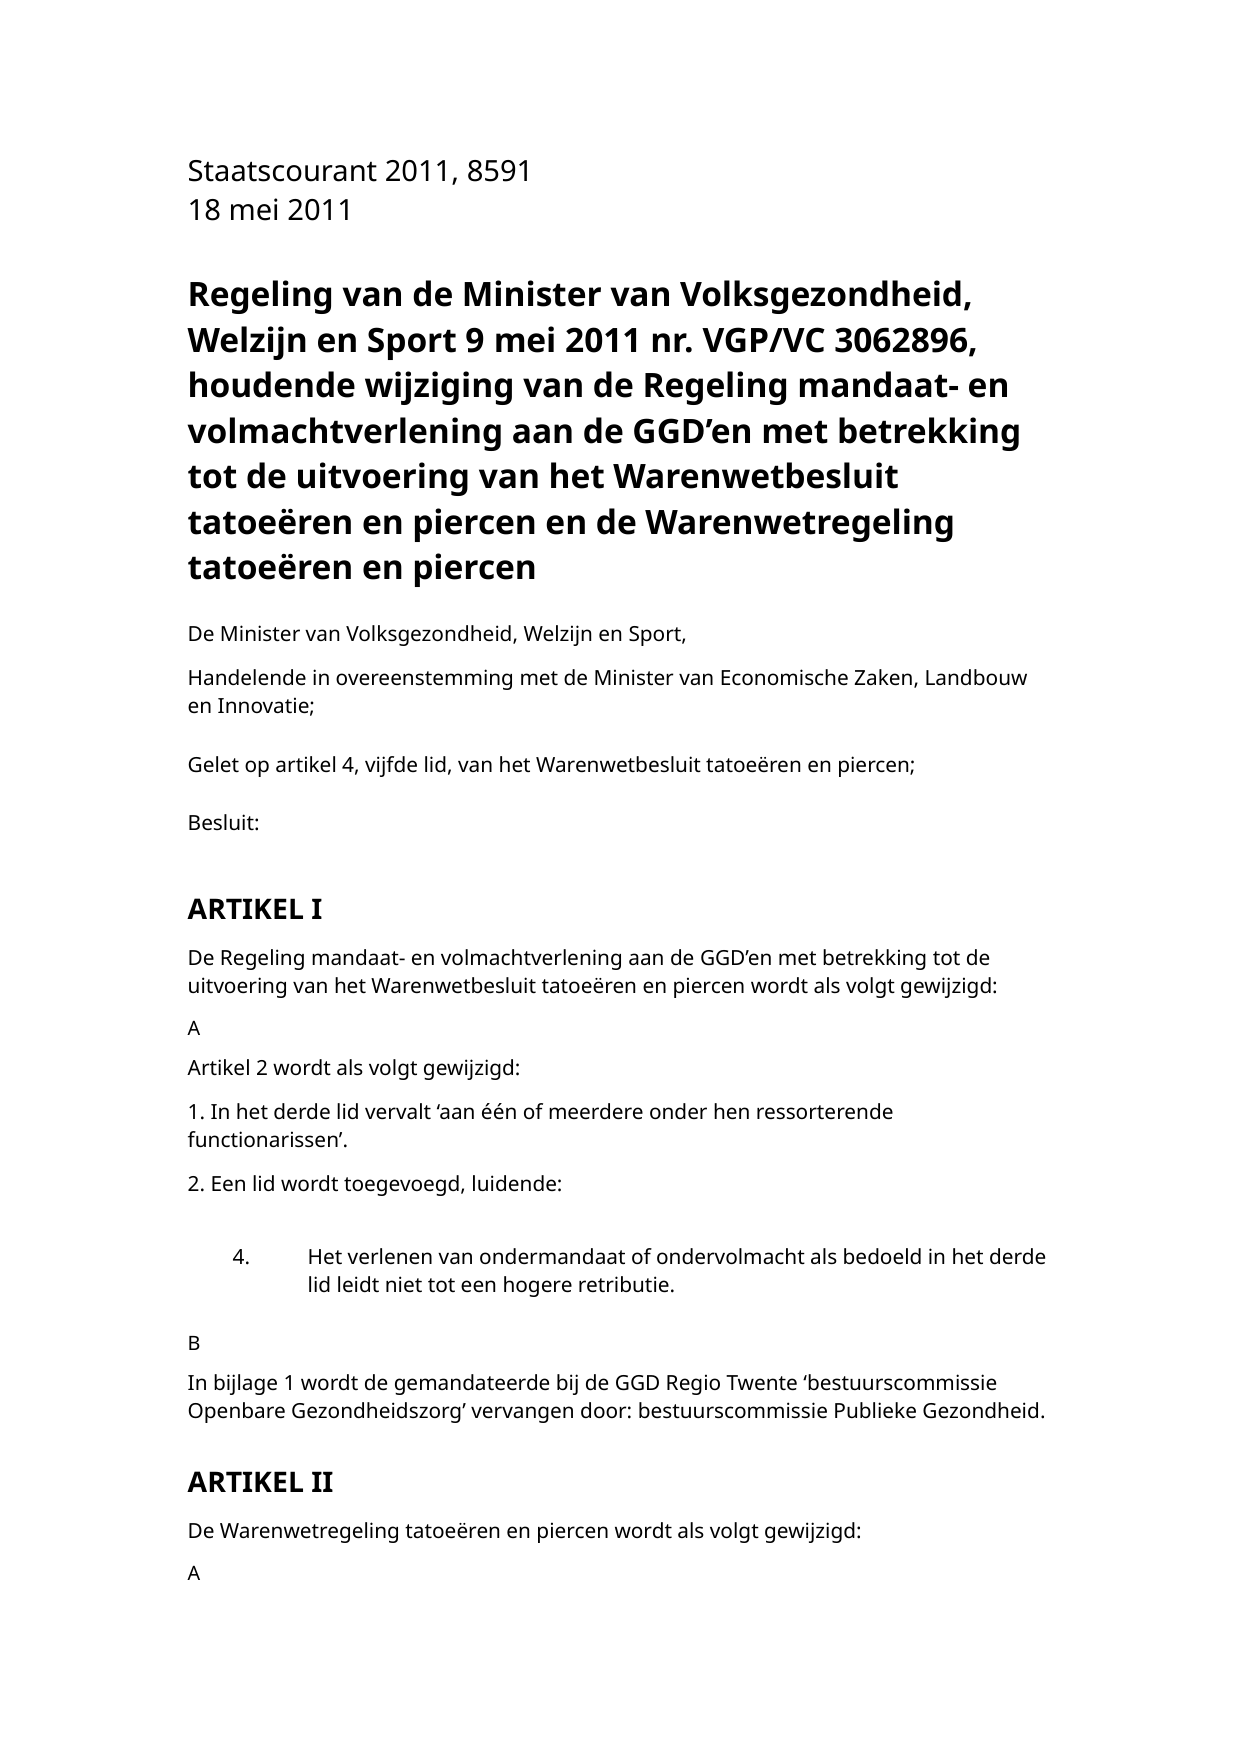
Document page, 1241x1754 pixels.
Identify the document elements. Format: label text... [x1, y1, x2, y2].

text Handelende in overeenstemming met de Minister van Economische Zaken, Landbouw en Innovatie; [187, 663, 1053, 720]
text De Regeling mandaat- en volmachtverlening aan de GGD’en met betrekking tot de uitvoering van het Warenwetbesluit tatoeëren en piercen wordt als volgt gewijzigd: [187, 943, 1053, 1000]
text 18 mei 2011 [187, 190, 1053, 229]
text 2. Een lid wordt toegevoegd, luidende: [187, 1169, 1053, 1197]
text A [187, 1015, 1053, 1042]
text Artikel 2 wordt als volgt gewijzigd: [187, 1053, 1053, 1082]
list Het verlenen van ondermandaat of ondervolmacht als bedoeld in het derde lid leidt niet tot een hogere retributie. [232, 1242, 1053, 1299]
text De Minister van Volksgezondheid, Welzijn en Sport, [187, 619, 1053, 648]
text Besluit: [187, 808, 1053, 837]
text A [187, 1559, 1053, 1586]
text De Warenwetregeling tatoeëren en piercen wordt als volgt gewijzigd: [187, 1516, 1053, 1544]
text 1. In het derde lid vervalt ‘aan één of meerdere onder hen ressorterende functionarissen’. [187, 1097, 1053, 1154]
subtitle ARTIKEL I [187, 889, 1053, 928]
text Staatscourant 2011, 8591 [187, 150, 1053, 190]
text In bijlage 1 wordt de gemandateerde bij de GGD Regio Twente ‘bestuurscommissie Openbare Gezondheidszorg’ vervangen door: bestuurscommissie Publieke Gezondheid. [187, 1368, 1053, 1425]
text Gelet op artikel 4, vijfde lid, van het Warenwetbesluit tatoeëren en piercen; [187, 750, 1053, 778]
subtitle ARTIKEL II [187, 1462, 1053, 1501]
text B [187, 1329, 1053, 1356]
subtitle Regeling van de Minister van Volksgezondheid, Welzijn en Sport 9 mei 2011 nr. VGP/VC 3062896, houdende wijziging van de Regeling mandaat- en volmachtverlening aan de GGD’en met betrekking tot de uitvoering van het Warenwetbesluit tatoeëren en piercen en de Warenwetregeling tatoeëren en piercen [187, 271, 1053, 589]
